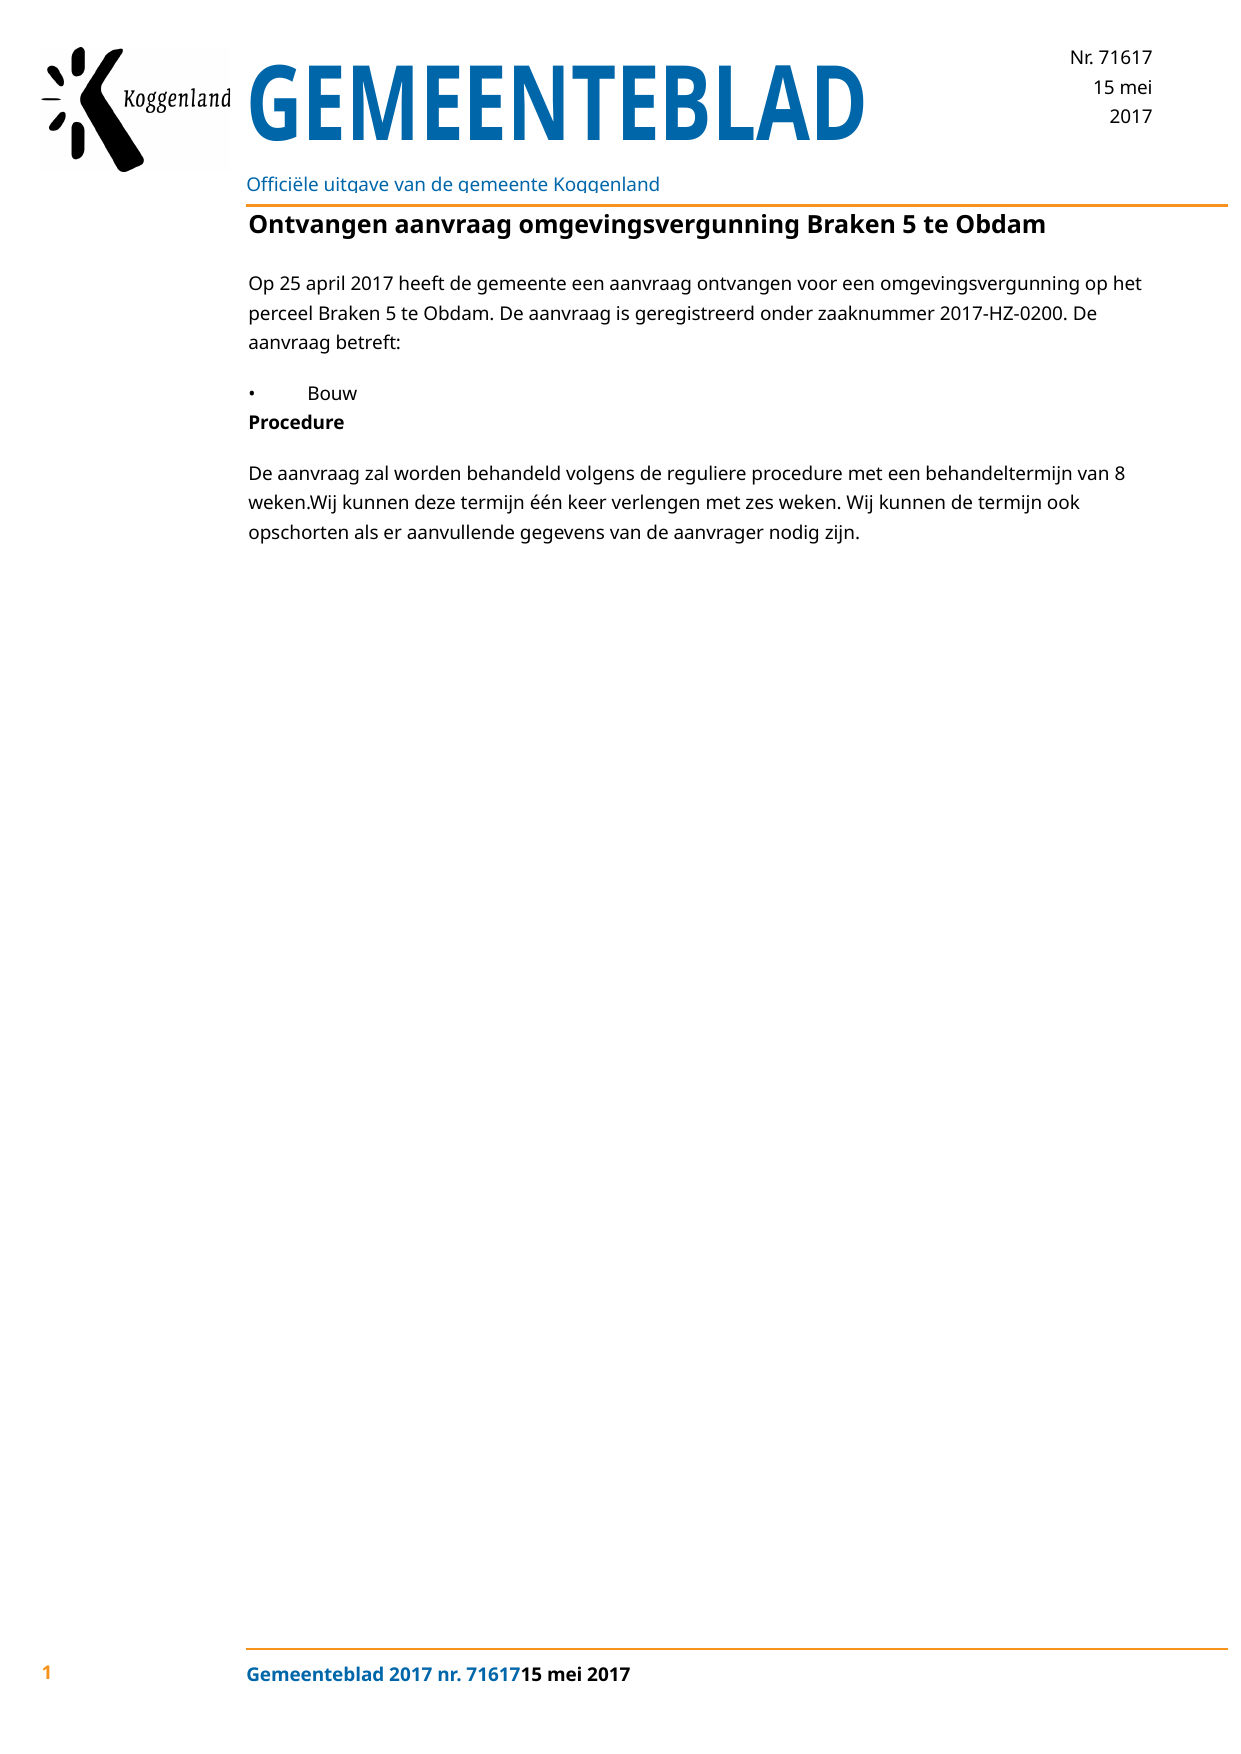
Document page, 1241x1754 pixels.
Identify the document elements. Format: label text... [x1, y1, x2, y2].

picture [41, 47, 231, 172]
text Ontvangen aanvraag omgevingsvergunning Braken 5 te Obdam [248, 207, 1152, 241]
text Op 25 april 2017 heeft de gemeente een aanvraag ontvangen voor een omgevingsvergunning op het perceel Braken 5 te Obdam. De aanvraag is geregistreerd onder zaaknummer 2017-HZ-0200. De aanvraag betreft: [248, 270, 1152, 355]
list Bouw [248, 380, 1152, 406]
text Procedure [248, 409, 1152, 435]
text De aanvraag zal worden behandeld volgens de reguliere procedure met een behandeltermijn van 8 weken.Wij kunnen deze termijn één keer verlengen met zes weken. Wij kunnen de termijn ook opschorten als er aanvullende gegevens van de aanvrager nodig zijn. [248, 460, 1152, 545]
